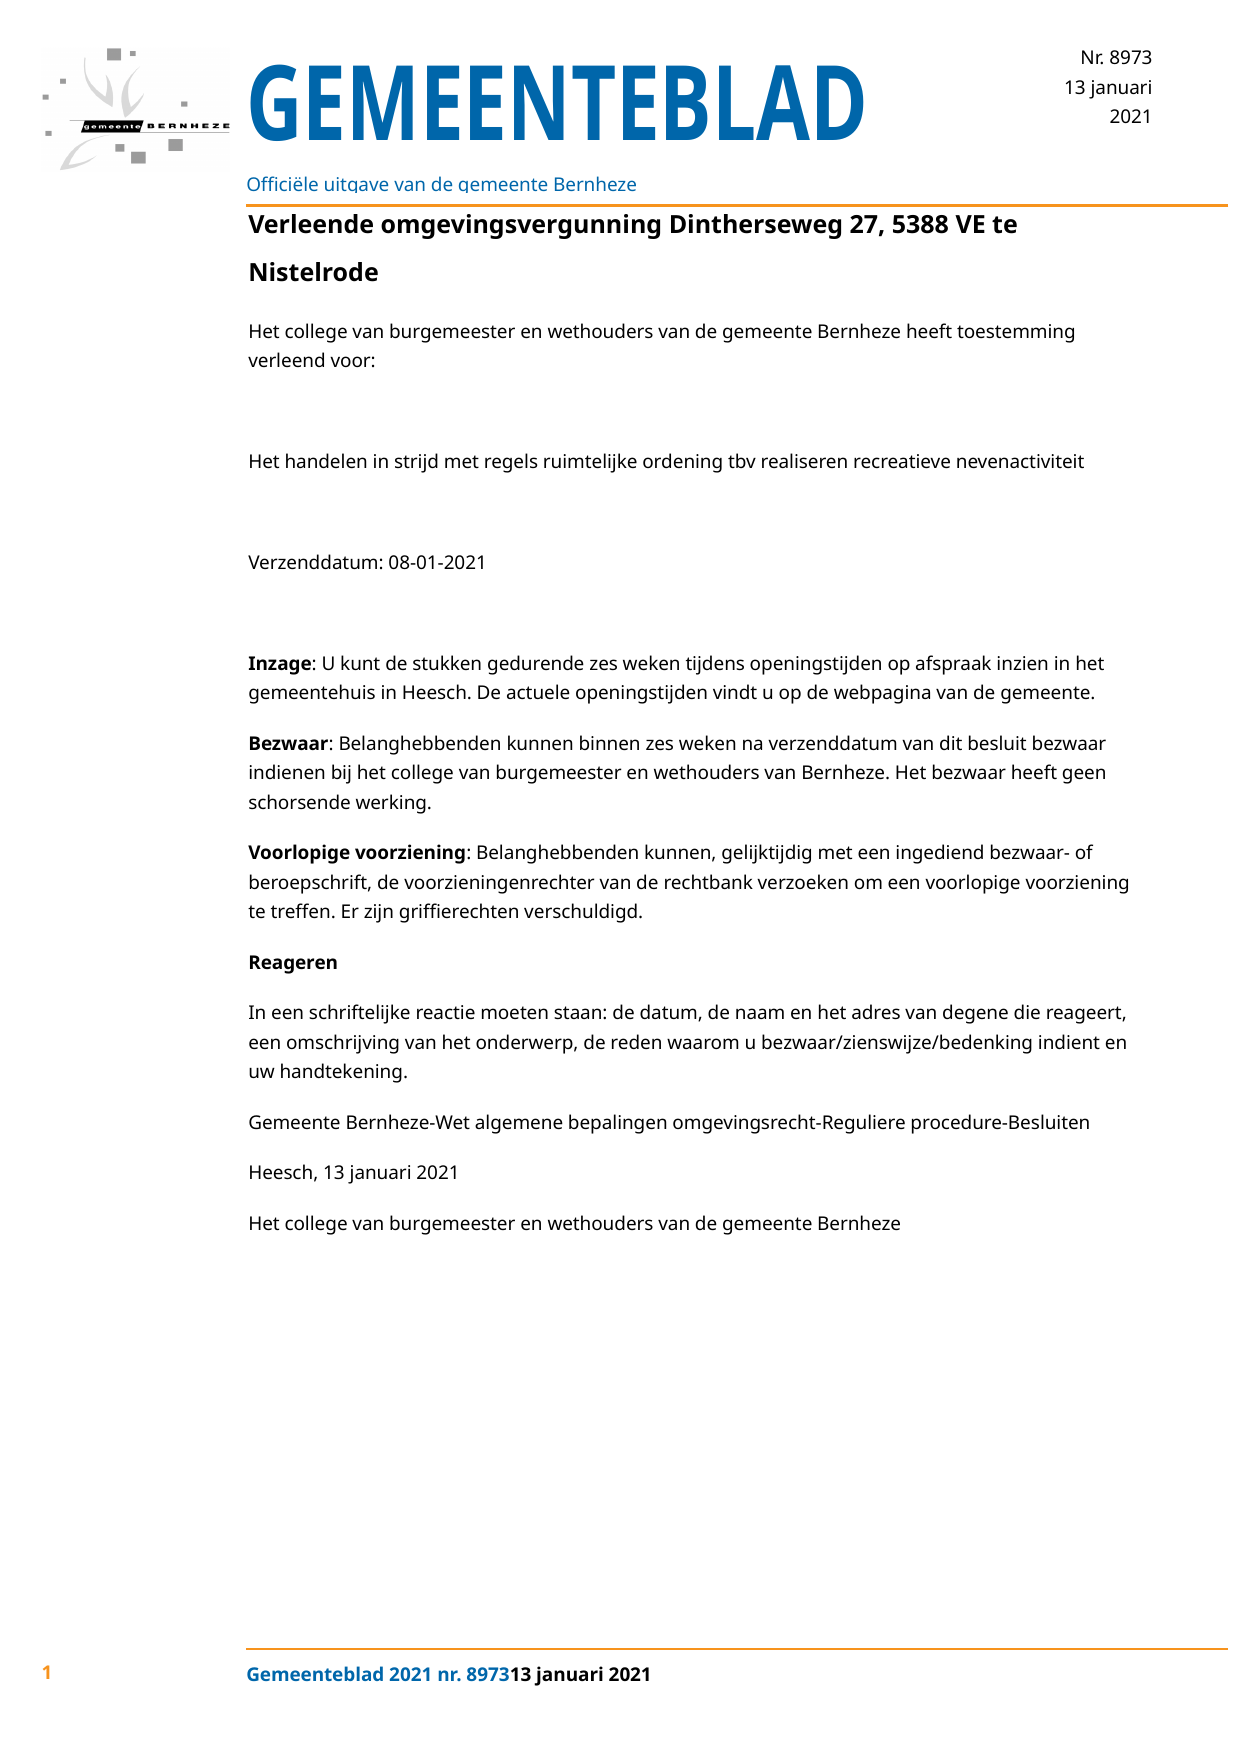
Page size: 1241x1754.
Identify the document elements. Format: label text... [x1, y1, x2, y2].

text In een schriftelijke reactie moeten staan: de datum, de naam en het adres van degene die reageert, een omschrijving van het onderwerp, de reden waarom u bezwaar/zienswijze/bedenking indient en uw handtekening. [248, 999, 1152, 1084]
text Inzage: U kunt de stukken gedurende zes weken tijdens openingstijden op afspraak inzien in het gemeentehuis in Heesch. De actuele openingstijden vindt u op de webpagina van de gemeente. [248, 650, 1152, 705]
text Het handelen in strijd met regels ruimtelijke ordening tbv realiseren recreatieve nevenactiviteit [248, 448, 1152, 474]
text Reageren [248, 949, 1152, 975]
text Verleende omgevingsvergunning Dintherseweg 27, 5388 VE te Nistelrode [248, 207, 1152, 288]
picture [41, 47, 231, 172]
text Voorlopige voorziening: Belanghebbenden kunnen, gelijktijdig met een ingediend bezwaar- of beroepschrift, de voorzieningenrechter van de rechtbank verzoeken om een voorlopige voorziening te treffen. Er zijn griffierechten verschuldigd. [248, 839, 1152, 924]
text Gemeente Bernheze-Wet algemene bepalingen omgevingsrecht-Reguliere procedure-Besluiten [248, 1109, 1152, 1135]
text Verzenddatum: 08-01-2021 [248, 549, 1152, 575]
text Heesch, 13 januari 2021 [248, 1159, 1152, 1185]
text Het college van burgemeester en wethouders van de gemeente Bernheze [248, 1210, 1152, 1236]
text Het college van burgemeester en wethouders van de gemeente Bernheze heeft toestemming verleend voor: [248, 318, 1152, 373]
text Bezwaar: Belanghebbenden kunnen binnen zes weken na verzenddatum van dit besluit bezwaar indienen bij het college van burgemeester en wethouders van Bernheze. Het bezwaar heeft geen schorsende werking. [248, 730, 1152, 815]
